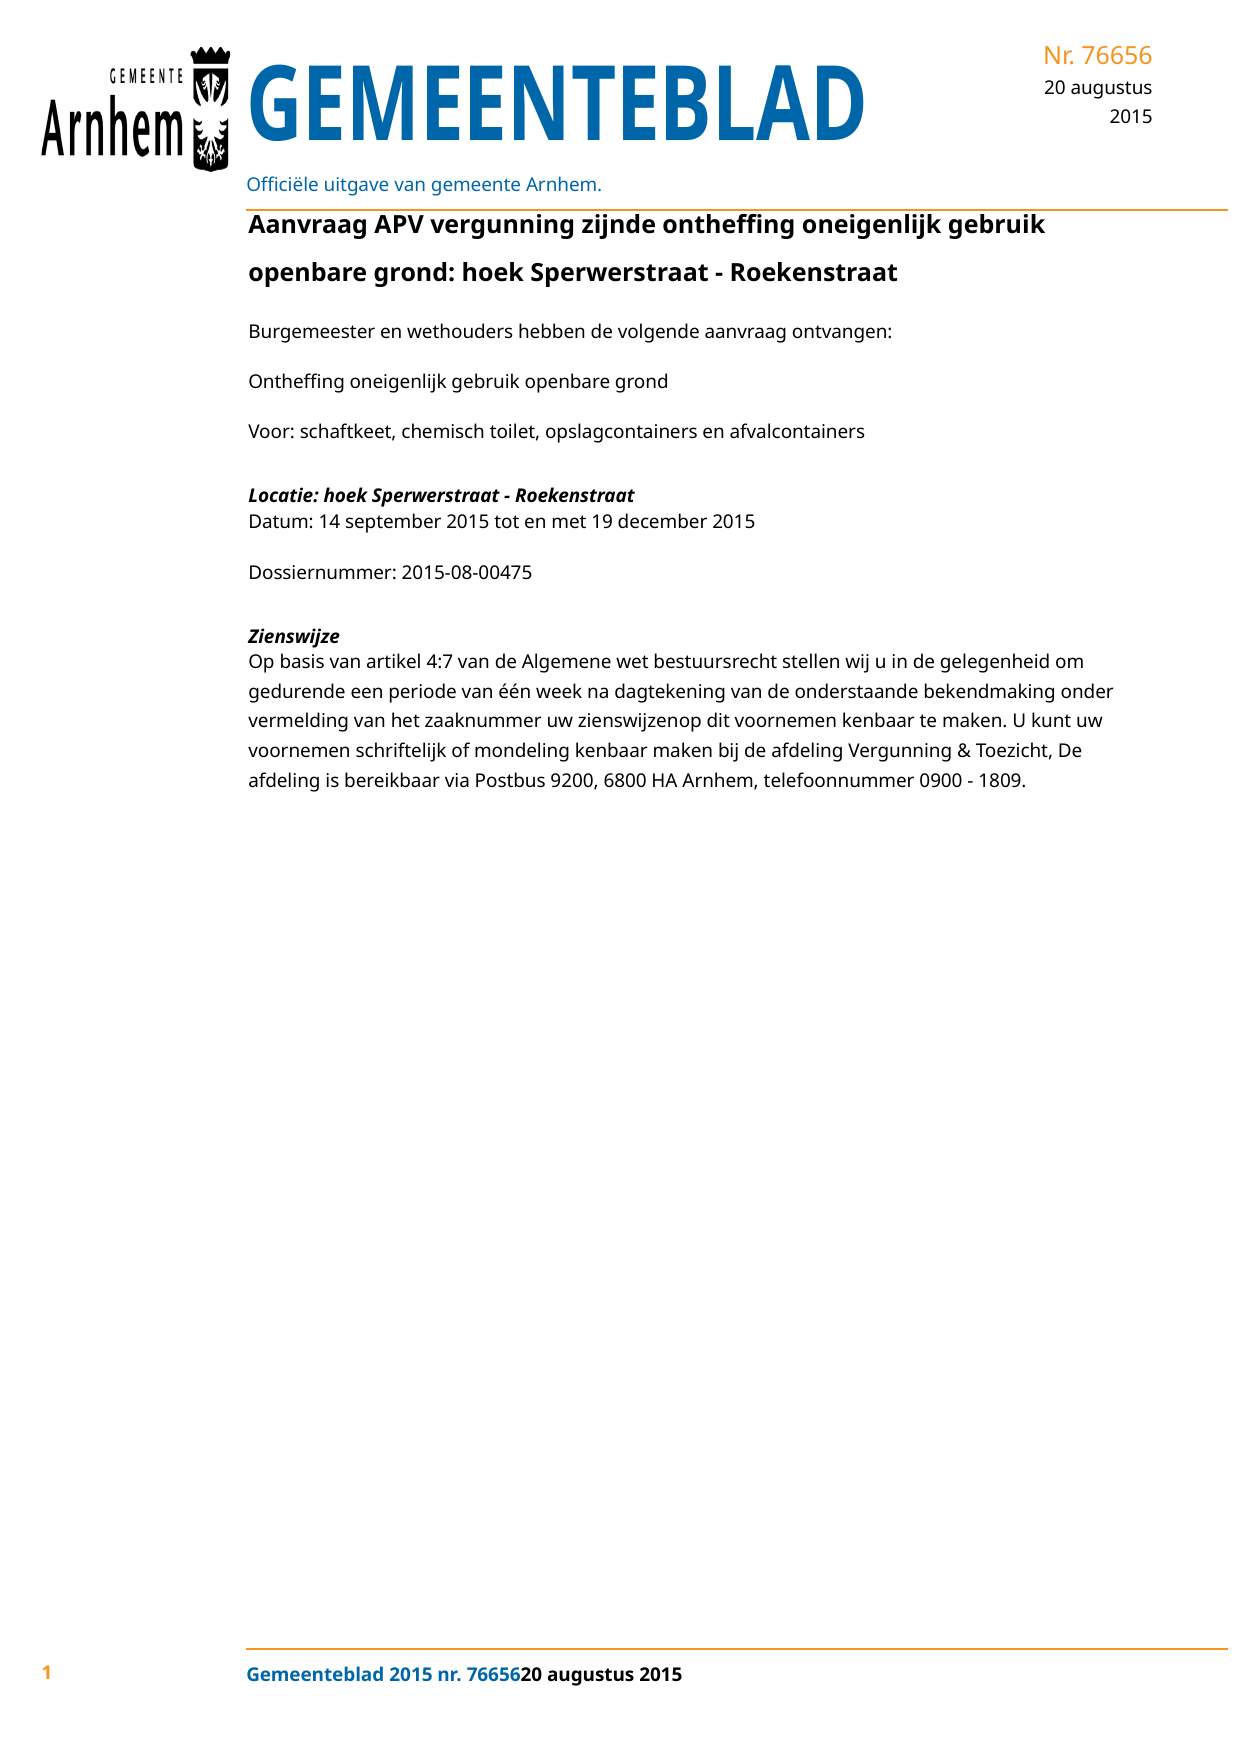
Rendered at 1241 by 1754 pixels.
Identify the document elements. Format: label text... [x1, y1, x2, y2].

text Burgemeester en wethouders hebben de volgende aanvraag ontvangen: [248, 318, 1152, 344]
text Ontheffing oneigenlijk gebruik openbare grond [248, 368, 1152, 394]
picture [41, 47, 231, 172]
text Dossiernummer: 2015-08-00475 [248, 559, 1152, 584]
text Aanvraag APV vergunning zijnde ontheffing oneigenlijk gebruik openbare grond: hoek Sperwerstraat - Roekenstraat [248, 211, 1152, 288]
text Voor: schaftkeet, chemisch toilet, opslagcontainers en afvalcontainers [248, 419, 1152, 444]
text Zienswijze [248, 623, 1152, 648]
text Locatie: hoek Sperwerstraat - Roekenstraat [248, 483, 1152, 508]
text Datum: 14 september 2015 tot en met 19 december 2015 [248, 508, 1152, 534]
text Op basis van artikel 4:7 van de Algemene wet bestuursrecht stellen wij u in de gelegenheid om gedurende een periode van één week na dagtekening van de onderstaande bekendmaking onder vermelding van het zaaknummer uw zienswijzenop dit voornemen kenbaar te maken. U kunt uw voornemen schriftelijk of mondeling kenbaar maken bij de afdeling Vergunning & Toezicht, De afdeling is bereikbaar via Postbus 9200, 6800 HA Arnhem, telefoonnummer 0900 - 1809. [248, 648, 1152, 793]
